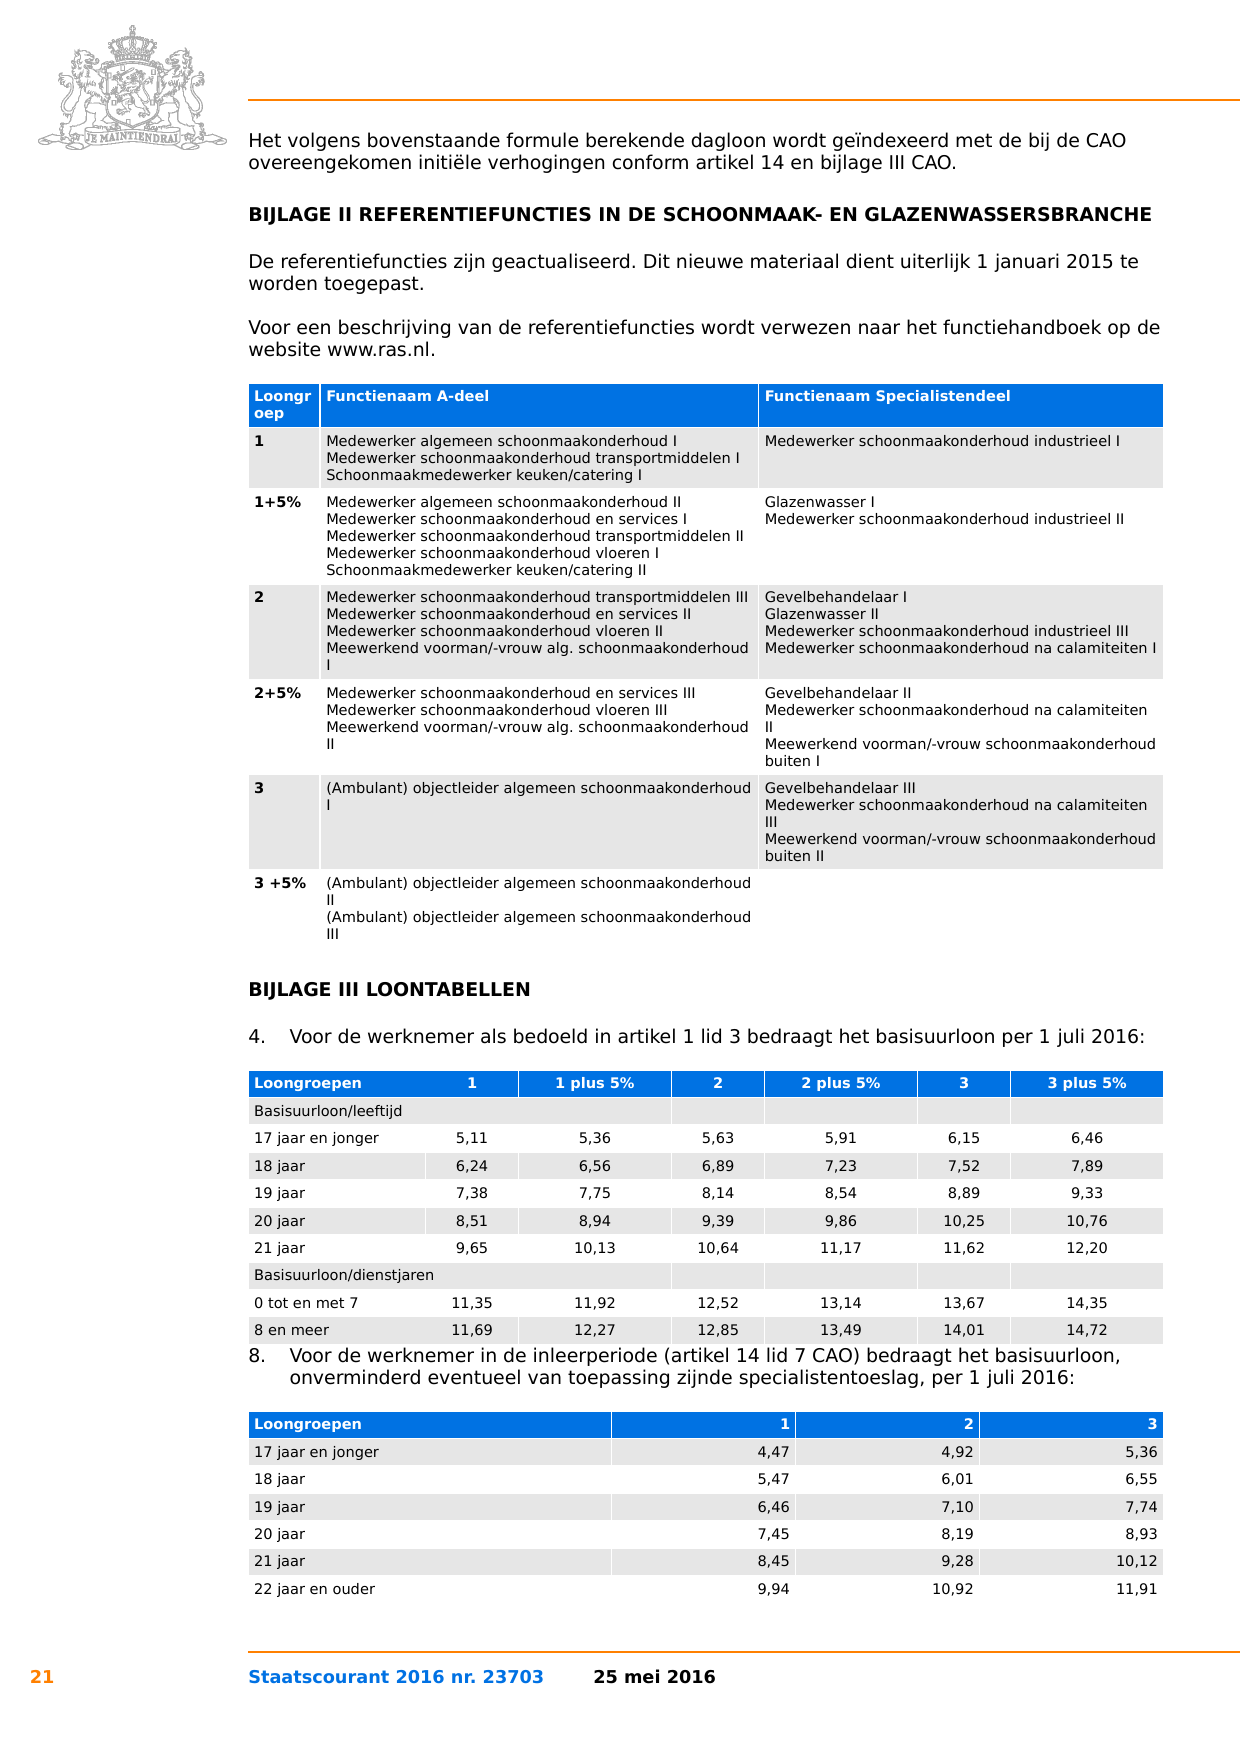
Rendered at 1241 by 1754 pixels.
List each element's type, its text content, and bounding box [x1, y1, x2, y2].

table_cell 7,89 [1011, 1153, 1163, 1179]
table_cell 21 jaar [249, 1549, 611, 1575]
table_cell 4,92 [796, 1439, 979, 1465]
table_cell 11,17 [765, 1235, 917, 1261]
table_cell 6,01 [796, 1466, 979, 1493]
table_cell 17 jaar en jonger [249, 1126, 425, 1152]
subtitle BIJLAGE II REFERENTIEFUNCTIES IN DE SCHOONMAAK- EN GLAZENWASSERSBRANCHE [248, 204, 1163, 226]
table_cell 7,45 [612, 1521, 795, 1547]
table_cell Basisuurloon/leeftijd [249, 1098, 518, 1124]
table_cell 6,55 [980, 1466, 1163, 1493]
table_cell 14,72 [1011, 1317, 1163, 1344]
table_cell 10,76 [1011, 1208, 1163, 1234]
table_cell 8,51 [426, 1208, 518, 1234]
table_cell [518, 1263, 671, 1289]
table_cell 7,10 [796, 1494, 979, 1520]
table_cell [1011, 1098, 1163, 1124]
table_cell 13,49 [765, 1317, 917, 1344]
table_cell 5,63 [672, 1126, 764, 1152]
table_cell 7,38 [426, 1180, 518, 1207]
text 8. Voor de werknemer in de inleerperiode (artikel 14 lid 7 CAO) bedraagt het basisuurloon, onverminderd eventueel van toepassing zijnde specialistentoeslag, per 1 juli 2016: [248, 1345, 1163, 1389]
table_cell 12,20 [1011, 1235, 1163, 1261]
table_cell 22 jaar en ouder [249, 1576, 611, 1602]
picture [38, 25, 227, 150]
table_header 3 plus 5% [1011, 1071, 1163, 1097]
table_header Loongroep [249, 384, 319, 427]
table_cell 2 [249, 585, 319, 679]
table_header 2 [672, 1071, 764, 1097]
table_cell 7,75 [519, 1180, 671, 1207]
table_cell 11,35 [425, 1290, 518, 1316]
table_cell 10,92 [796, 1576, 979, 1602]
table_cell 18 jaar [249, 1153, 425, 1179]
table_cell [672, 1263, 764, 1289]
subtitle BIJLAGE III LOONTABELLEN [248, 979, 1163, 1001]
table_cell 4,47 [612, 1439, 795, 1465]
table_cell 19 jaar [249, 1180, 425, 1207]
table_cell 8,54 [765, 1180, 917, 1207]
table_cell 8,89 [918, 1180, 1010, 1207]
table_header 3 [918, 1071, 1010, 1097]
table_cell [759, 871, 1163, 948]
table_cell 12,52 [672, 1290, 764, 1316]
text Voor een beschrijving van de referentiefuncties wordt verwezen naar het functiehandboek op de website www.ras.nl. [248, 317, 1163, 361]
table_header Loongroepen [249, 1412, 611, 1438]
table_cell Medewerker schoonmaakonderhoud transportmiddelen III Medewerker schoonmaakonderhoud en services II Medewerker schoonmaakonderhoud vloeren II Meewerkend voorman/-vrouw alg. schoonmaakonderhoud I [321, 585, 758, 679]
table_cell 6,46 [612, 1494, 795, 1520]
table_cell Medewerker algemeen schoonmaakonderhoud II Medewerker schoonmaakonderhoud en services I Medewerker schoonmaakonderhoud transportmiddelen II Medewerker schoonmaakonderhoud vloeren I Schoonmaakmedewerker keuken/catering II [321, 489, 758, 583]
table_header 3 [980, 1412, 1163, 1438]
table_cell Gevelbehandelaar III Medewerker schoonmaakonderhoud na calamiteiten III Meewerkend voorman/-vrouw schoonmaakonderhoud buiten II [759, 775, 1163, 869]
table_cell 19 jaar [249, 1494, 611, 1520]
table_cell 11,69 [425, 1317, 518, 1344]
table_cell [918, 1098, 1010, 1124]
table_header 1 plus 5% [519, 1071, 671, 1097]
table_cell Gevelbehandelaar II Medewerker schoonmaakonderhoud na calamiteiten II Meewerkend voorman/-vrouw schoonmaakonderhoud buiten I [759, 680, 1163, 774]
table_cell 2+5% [249, 680, 319, 774]
table_cell 17 jaar en jonger [249, 1439, 611, 1465]
table_cell 6,15 [918, 1126, 1010, 1152]
table_cell 7,52 [918, 1153, 1010, 1179]
table_cell [765, 1263, 917, 1289]
table_cell 9,86 [765, 1208, 917, 1234]
table_cell Medewerker schoonmaakonderhoud en services III Medewerker schoonmaakonderhoud vloeren III Meewerkend voorman/-vrouw alg. schoonmaakonderhoud II [321, 680, 758, 774]
table_cell [765, 1098, 917, 1124]
table_header Loongroepen [249, 1071, 425, 1097]
table_cell 1+5% [249, 489, 319, 583]
text 4. Voor de werknemer als bedoeld in artikel 1 lid 3 bedraagt het basisuurloon per 1 juli 2016: [248, 1026, 1163, 1048]
table_cell 0 tot en met 7 [249, 1290, 425, 1316]
text De referentiefuncties zijn geactualiseerd. Dit nieuwe materiaal dient uiterlijk 1 januari 2015 te worden toegepast. [248, 251, 1163, 295]
table_cell 11,92 [519, 1290, 671, 1316]
table_cell 9,33 [1011, 1180, 1163, 1207]
table_cell 14,01 [918, 1317, 1010, 1344]
table_cell 10,12 [980, 1549, 1163, 1575]
table_cell 5,11 [425, 1126, 518, 1152]
table_cell (Ambulant) objectleider algemeen schoonmaakonderhoud I [321, 775, 758, 869]
table_cell 10,64 [672, 1235, 764, 1261]
table_cell 6,89 [672, 1153, 764, 1179]
table_cell 5,91 [765, 1126, 917, 1152]
table_cell 20 jaar [249, 1521, 611, 1547]
table_cell [672, 1098, 764, 1124]
table_cell Basisuurloon/dienstjaren [249, 1263, 518, 1289]
table_cell 3 +5% [249, 871, 319, 948]
table_header 2 [796, 1412, 979, 1438]
table_cell 14,35 [1011, 1290, 1163, 1316]
table_header 1 [612, 1412, 795, 1438]
table_cell (Ambulant) objectleider algemeen schoonmaakonderhoud II (Ambulant) objectleider algemeen schoonmaakonderhoud III [321, 871, 758, 948]
table_cell 6,24 [426, 1153, 518, 1179]
table_cell 8,19 [796, 1521, 979, 1547]
text Het volgens bovenstaande formule berekende dagloon wordt geïndexeerd met de bij de CAO overeengekomen initiële verhogingen conform artikel 14 en bijlage III CAO. [248, 130, 1163, 174]
table_cell 13,67 [918, 1290, 1010, 1316]
table_cell 12,85 [672, 1317, 764, 1344]
table_cell 7,23 [765, 1153, 917, 1179]
table_cell 9,94 [612, 1576, 795, 1602]
table_cell 9,65 [426, 1235, 518, 1261]
table_cell [918, 1263, 1010, 1289]
table_cell 6,46 [1011, 1126, 1163, 1152]
table_cell Medewerker schoonmaakonderhoud industrieel I [759, 428, 1163, 488]
table_cell 18 jaar [249, 1466, 611, 1493]
table_cell 5,36 [519, 1126, 671, 1152]
table_cell [1011, 1263, 1163, 1289]
table_cell 11,91 [980, 1576, 1163, 1602]
table_cell Gevelbehandelaar I Glazenwasser II Medewerker schoonmaakonderhoud industrieel III Medewerker schoonmaakonderhoud na calamiteiten I [759, 585, 1163, 679]
table_cell 7,74 [980, 1494, 1163, 1520]
table_cell 10,25 [918, 1208, 1010, 1234]
table_cell 5,36 [980, 1439, 1163, 1465]
table_cell 9,39 [672, 1208, 764, 1234]
table_header 2 plus 5% [765, 1071, 917, 1097]
table_cell 11,62 [918, 1235, 1010, 1261]
table_cell 5,47 [612, 1466, 795, 1493]
table_header 1 [425, 1071, 518, 1097]
table_cell 1 [249, 428, 319, 488]
table_cell 12,27 [519, 1317, 671, 1344]
table_header Functienaam A-deel [321, 384, 758, 427]
table_cell 9,28 [796, 1549, 979, 1575]
table_cell 21 jaar [249, 1235, 425, 1261]
table_cell 6,56 [519, 1153, 671, 1179]
table_header Functienaam Specialistendeel [759, 384, 1163, 427]
table_cell 8,93 [980, 1521, 1163, 1547]
table_cell 3 [249, 775, 319, 869]
table_cell 8,45 [612, 1549, 795, 1575]
table_cell 8 en meer [249, 1317, 425, 1344]
table_cell Glazenwasser I Medewerker schoonmaakonderhoud industrieel II [759, 489, 1163, 583]
table_cell 13,14 [765, 1290, 917, 1316]
table_cell 8,94 [519, 1208, 671, 1234]
table_cell 8,14 [672, 1180, 764, 1207]
table_cell Medewerker algemeen schoonmaakonderhoud I Medewerker schoonmaakonderhoud transportmiddelen I Schoonmaakmedewerker keuken/catering I [321, 428, 758, 488]
table_cell 10,13 [519, 1235, 671, 1261]
table_cell 20 jaar [249, 1208, 425, 1234]
table_cell [518, 1098, 671, 1124]
